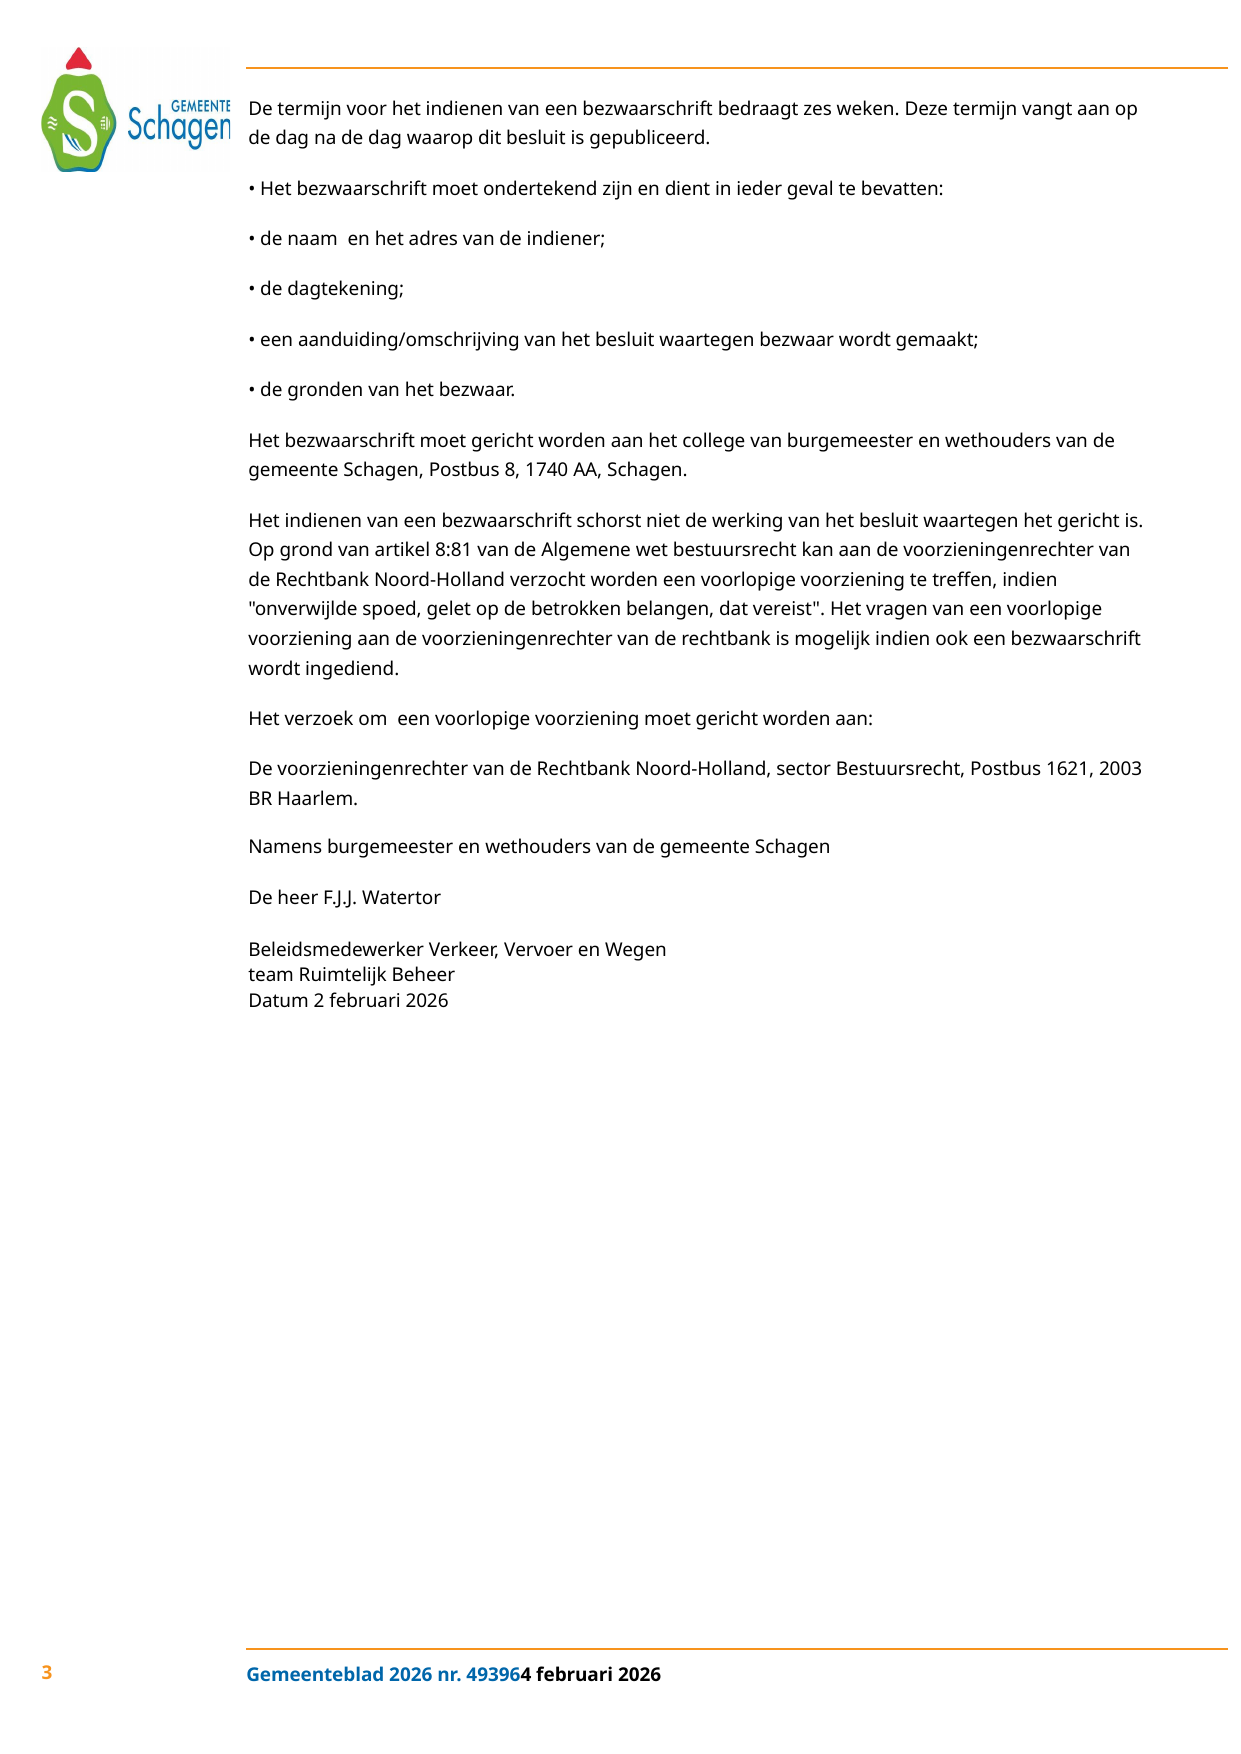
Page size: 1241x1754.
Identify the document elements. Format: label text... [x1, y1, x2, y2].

text • een aanduiding/omschrijving van het besluit waartegen bezwaar wordt gemaakt; [248, 326, 1152, 352]
text Datum 2 februari 2026 [248, 987, 1152, 1013]
text De heer F.J.J. Watertor [248, 884, 1152, 910]
text team Ruimtelijk Beheer [248, 962, 1152, 987]
text Het verzoek om een voorlopige voorziening moet gericht worden aan: [248, 705, 1152, 731]
text • Het bezwaarschrift moet ondertekend zijn en dient in ieder geval te bevatten: [248, 175, 1152, 201]
text • de naam en het adres van de indiener; [248, 225, 1152, 251]
picture [41, 47, 231, 172]
text • de dagtekening; [248, 276, 1152, 301]
text De voorzieningenrechter van de Rechtbank Noord-Holland, sector Bestuursrecht, Postbus 1621, 2003 BR Haarlem. [248, 756, 1152, 811]
text Namens burgemeester en wethouders van de gemeente Schagen [248, 833, 1152, 859]
text De termijn voor het indienen van een bezwaarschrift bedraagt zes weken. Deze termijn vangt aan op de dag na de dag waarop dit besluit is gepubliceerd. [248, 95, 1152, 150]
text Beleidsmedewerker Verkeer, Vervoer en Wegen [248, 936, 1152, 962]
text • de gronden van het bezwaar. [248, 376, 1152, 402]
text Het indienen van een bezwaarschrift schorst niet de werking van het besluit waartegen het gericht is. Op grond van artikel 8:81 van de Algemene wet bestuursrecht kan aan de voorzieningenrechter van de Rechtbank Noord-Holland verzocht worden een voorlopige voorziening te treffen, indien "onverwijlde spoed, gelet op de betrokken belangen, dat vereist". Het vragen van een voorlopige voorziening aan de voorzieningenrechter van de rechtbank is mogelijk indien ook een bezwaarschrift wordt ingediend. [248, 507, 1152, 681]
text Het bezwaarschrift moet gericht worden aan het college van burgemeester en wethouders van de gemeente Schagen, Postbus 8, 1740 AA, Schagen. [248, 427, 1152, 482]
